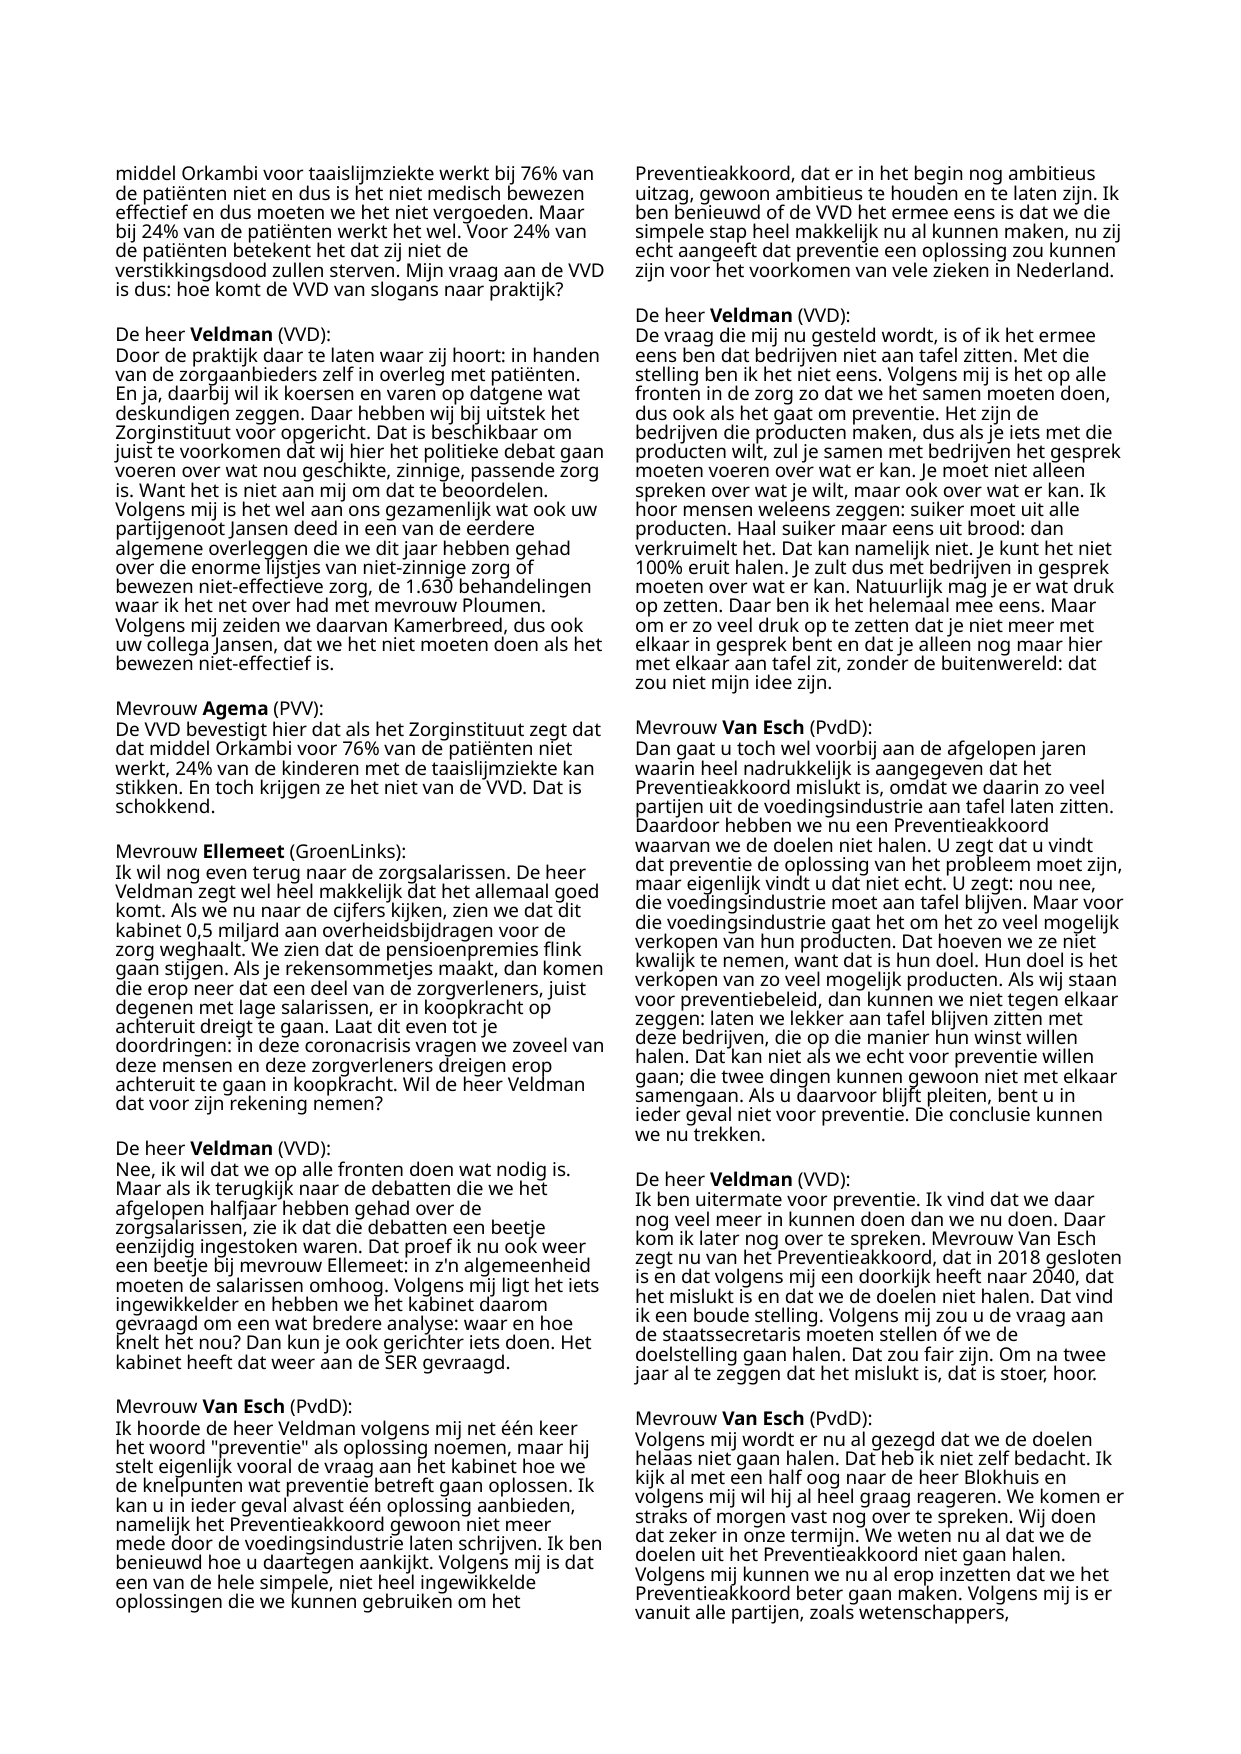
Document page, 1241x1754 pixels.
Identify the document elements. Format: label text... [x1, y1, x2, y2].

text De heer Veldman (VVD): [635, 1166, 1125, 1191]
text Door de praktijk daar te laten waar zij hoort: in handen van de zorgaanbieders zelf in overleg met patiënten. En ja, daarbij wil ik koersen en varen op datgene wat deskundigen zeggen. Daar hebben wij bij uitstek het Zorginstituut voor opgericht. Dat is beschikbaar om juist te voorkomen dat wij hier het politieke debat gaan voeren over wat nou geschikte, zinnige, passende zorg is. Want het is niet aan mij om dat te beoordelen. Volgens mij is het wel aan ons gezamenlijk wat ook uw partijgenoot Jansen deed in een van de eerdere algemene overleggen die we dit jaar hebben gehad over die enorme lijstjes van niet-zinnige zorg of bewezen niet-effectieve zorg, de 1.630 behandelingen waar ik het net over had met mevrouw Ploumen. Volgens mij zeiden we daarvan Kamerbreed, dus ook uw collega Jansen, dat we het niet moeten doen als het bewezen niet-effectief is. [115, 347, 605, 674]
text De heer Veldman (VVD): [115, 1135, 605, 1161]
text Mevrouw Agema (PVV): [115, 695, 605, 721]
text Mevrouw Van Esch (PvdD): [635, 714, 1125, 740]
text Dan gaat u toch wel voorbij aan de afgelopen jaren waarin heel nadrukkelijk is aangegeven dat het Preventieakkoord mislukt is, omdat we daarin zo veel partijen uit de voedingsindustrie aan tafel laten zitten. Daardoor hebben we nu een Preventieakkoord waarvan we de doelen niet halen. U zegt dat u vindt dat preventie de oplossing van het probleem moet zijn, maar eigenlijk vindt u dat niet echt. U zegt: nou nee, die voedingsindustrie moet aan tafel blijven. Maar voor die voedingsindustrie gaat het om het zo veel mogelijk verkopen van hun producten. Dat hoeven we ze niet kwalijk te nemen, want dat is hun doel. Hun doel is het verkopen van zo veel mogelijk producten. Als wij staan voor preventiebeleid, dan kunnen we niet tegen elkaar zeggen: laten we lekker aan tafel blijven zitten met deze bedrijven, die op die manier hun winst willen halen. Dat kan niet als we echt voor preventie willen gaan; die twee dingen kunnen gewoon niet met elkaar samengaan. Als u daarvoor blijft pleiten, bent u in ieder geval niet voor preventie. Die conclusie kunnen we nu trekken. [635, 740, 1125, 1145]
text De vraag die mij nu gesteld wordt, is of ik het ermee eens ben dat bedrijven niet aan tafel zitten. Met die stelling ben ik het niet eens. Volgens mij is het op alle fronten in de zorg zo dat we het samen moeten doen, dus ook als het gaat om preventie. Het zijn de bedrijven die producten maken, dus als je iets met die producten wilt, zul je samen met bedrijven het gesprek moeten voeren over wat er kan. Je moet niet alleen spreken over wat je wilt, maar ook over wat er kan. Ik hoor mensen weleens zeggen: suiker moet uit alle producten. Haal suiker maar eens uit brood: dan verkruimelt het. Dat kan namelijk niet. Je kunt het niet 100% eruit halen. Je zult dus met bedrijven in gesprek moeten over wat er kan. Natuurlijk mag je er wat druk op zetten. Daar ben ik het helemaal mee eens. Maar om er zo veel druk op te zetten dat je niet meer met elkaar in gesprek bent en dat je alleen nog maar hier met elkaar aan tafel zit, zonder de buitenwereld: dat zou niet mijn idee zijn. [635, 327, 1125, 694]
text De VVD bevestigt hier dat als het Zorginstituut zegt dat dat middel Orkambi voor 76% van de patiënten niet werkt, 24% van de kinderen met de taaislijmziekte kan stikken. En toch krijgen ze het niet van de VVD. Dat is schokkend. [115, 721, 605, 817]
text Mevrouw Ellemeet (GroenLinks): [115, 838, 605, 864]
text Ik hoorde de heer Veldman volgens mij net één keer het woord "preventie" als oplossing noemen, maar hij stelt eigenlijk vooral de vraag aan het kabinet hoe we de knelpunten wat preventie betreft gaan oplossen. Ik kan u in ieder geval alvast één oplossing aanbieden, namelijk het Preventieakkoord gewoon niet meer mede door de voedingsindustrie laten schrijven. Ik ben benieuwd hoe u daartegen aankijkt. Volgens mij is dat een van de hele simpele, niet heel ingewikkelde oplossingen die we kunnen gebruiken om het [115, 1419, 605, 1612]
text Preventieakkoord, dat er in het begin nog ambitieus uitzag, gewoon ambitieus te houden en te laten zijn. Ik ben benieuwd of de VVD het ermee eens is dat we die simpele stap heel makkelijk nu al kunnen maken, nu zij echt aangeeft dat preventie een oplossing zou kunnen zijn voor het voorkomen van vele zieken in Nederland. [635, 165, 1125, 281]
text Ik ben uitermate voor preventie. Ik vind dat we daar nog veel meer in kunnen doen dan we nu doen. Daar kom ik later nog over te spreken. Mevrouw Van Esch zegt nu van het Preventieakkoord, dat in 2018 gesloten is en dat volgens mij een doorkijk heeft naar 2040, dat het mislukt is en dat we de doelen niet halen. Dat vind ik een boude stelling. Volgens mij zou u de vraag aan de staatssecretaris moeten stellen óf we de doelstelling gaan halen. Dat zou fair zijn. Om na twee jaar al te zeggen dat het mislukt is, dat is stoer, hoor. [635, 1191, 1125, 1384]
text Volgens mij wordt er nu al gezegd dat we de doelen helaas niet gaan halen. Dat heb ik niet zelf bedacht. Ik kijk al met een half oog naar de heer Blokhuis en volgens mij wil hij al heel graag reageren. We komen er straks of morgen vast nog over te spreken. Wij doen dat zeker in onze termijn. We weten nu al dat we de doelen uit het Preventieakkoord niet gaan halen. Volgens mij kunnen we nu al erop inzetten dat we het Preventieakkoord beter gaan maken. Volgens mij is er vanuit alle partijen, zoals wetenschappers, [635, 1431, 1125, 1623]
text De heer Veldman (VVD): [635, 302, 1125, 327]
text Mevrouw Van Esch (PvdD): [635, 1405, 1125, 1431]
text Ik wil nog even terug naar de zorgsalarissen. De heer Veldman zegt wel heel makkelijk dat het allemaal goed komt. Als we nu naar de cijfers kijken, zien we dat dit kabinet 0,5 miljard aan overheidsbijdragen voor de zorg weghaalt. We zien dat de pensioenpremies flink gaan stijgen. Als je rekensommetjes maakt, dan komen die erop neer dat een deel van de zorgverleners, juist degenen met lage salarissen, er in koopkracht op achteruit dreigt te gaan. Laat dit even tot je doordringen: in deze coronacrisis vragen we zoveel van deze mensen en deze zorgverleners dreigen erop achteruit te gaan in koopkracht. Wil de heer Veldman dat voor zijn rekening nemen? [115, 864, 605, 1114]
text Nee, ik wil dat we op alle fronten doen wat nodig is. Maar als ik terugkijk naar de debatten die we het afgelopen halfjaar hebben gehad over de zorgsalarissen, zie ik dat die debatten een beetje eenzijdig ingestoken waren. Dat proef ik nu ook weer een beetje bij mevrouw Ellemeet: in z'n algemeenheid moeten de salarissen omhoog. Volgens mij ligt het iets ingewikkelder en hebben we het kabinet daarom gevraagd om een wat bredere analyse: waar en hoe knelt het nou? Dan kun je ook gerichter iets doen. Het kabinet heeft dat weer aan de SER gevraagd. [115, 1161, 605, 1373]
text middel Orkambi voor taaislijmziekte werkt bij 76% van de patiënten niet en dus is het niet medisch bewezen effectief en dus moeten we het niet vergoeden. Maar bij 24% van de patiënten werkt het wel. Voor 24% van de patiënten betekent het dat zij niet de verstikkingsdood zullen sterven. Mijn vraag aan de VVD is dus: hoe komt de VVD van slogans naar praktijk? [115, 165, 605, 300]
text Mevrouw Van Esch (PvdD): [115, 1394, 605, 1419]
text De heer Veldman (VVD): [115, 321, 605, 347]
